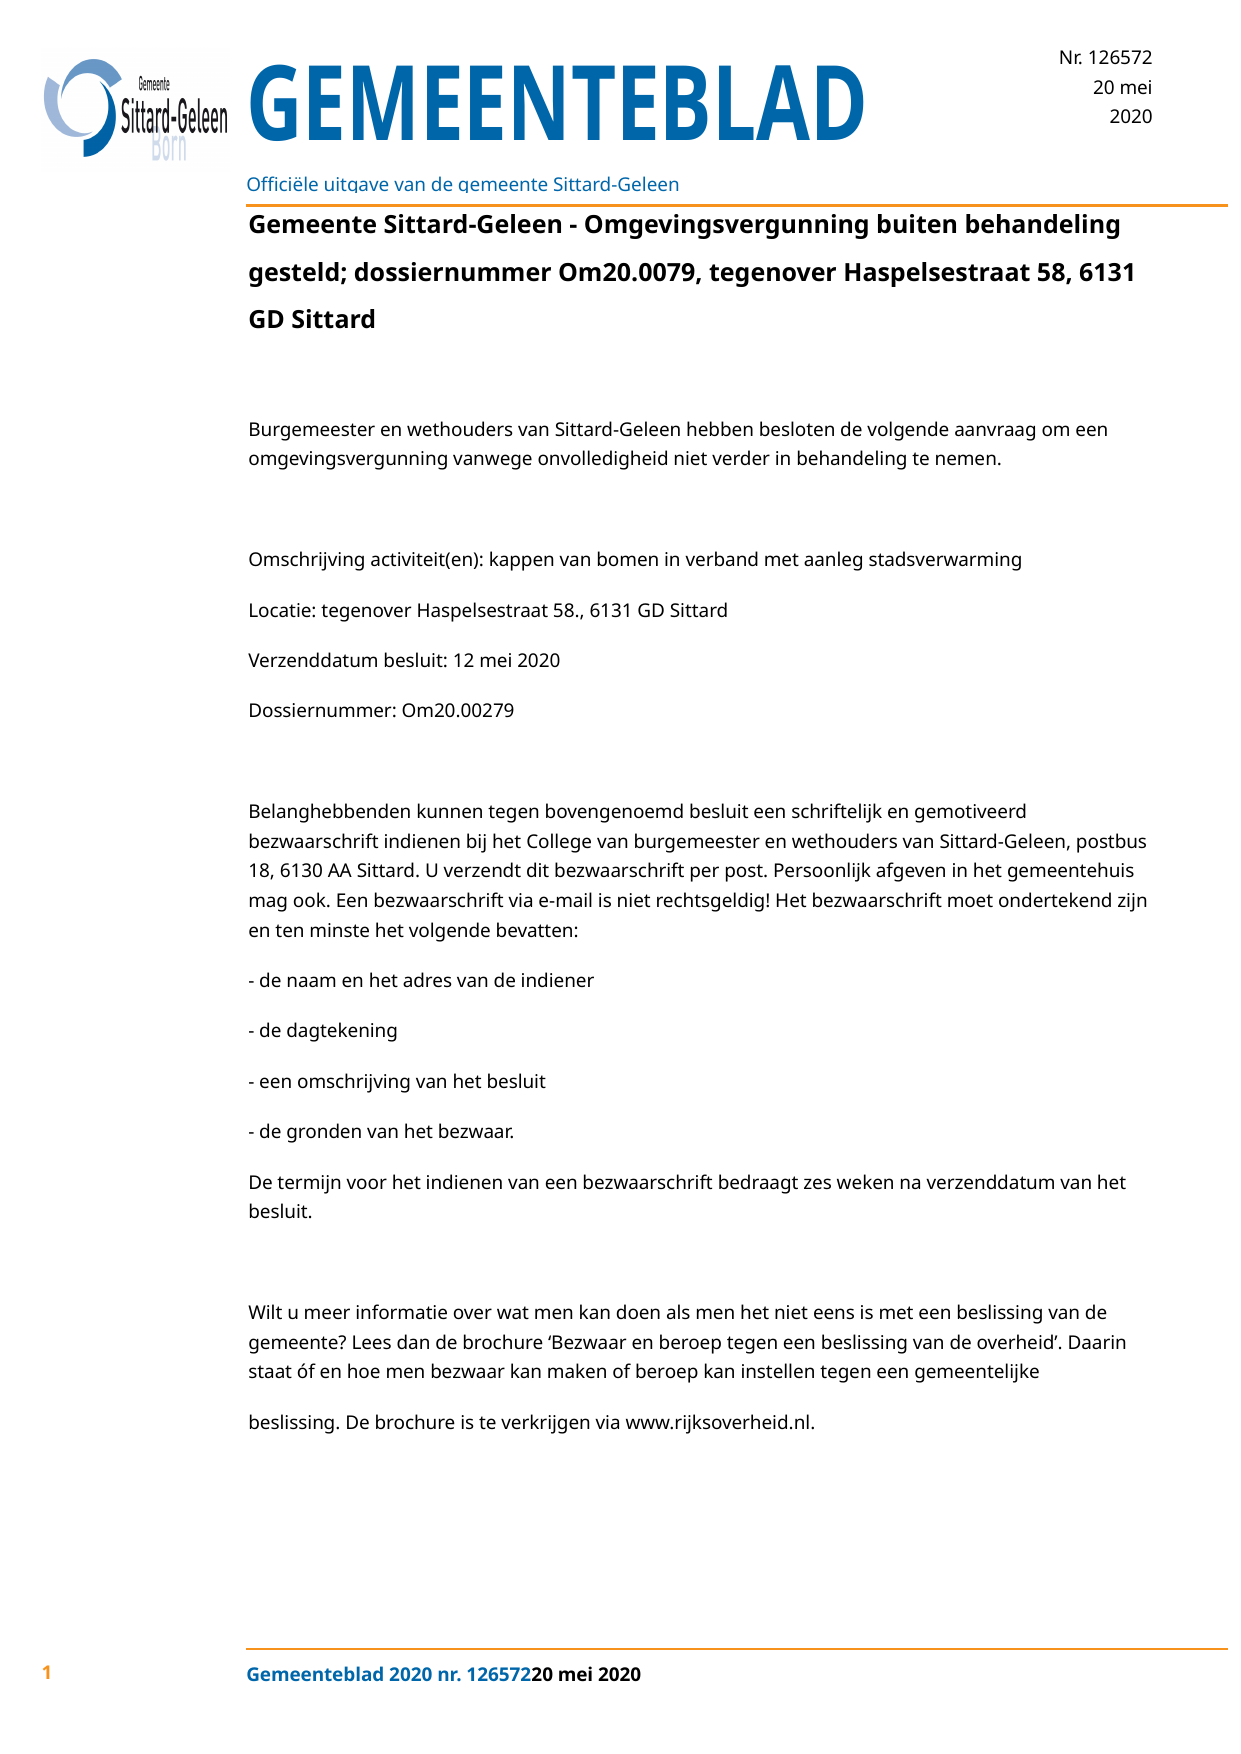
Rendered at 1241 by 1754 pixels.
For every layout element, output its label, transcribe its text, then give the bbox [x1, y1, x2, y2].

text Gemeente Sittard-Geleen - Omgevingsvergunning buiten behandeling gesteld; dossiernummer Om20.0079, tegenover Haspelsestraat 58, 6131 GD Sittard [248, 207, 1152, 336]
text beslissing. De brochure is te verkrijgen via www.rijksoverheid.nl. [248, 1409, 1152, 1434]
text Wilt u meer informatie over wat men kan doen als men het niet eens is met een beslissing van de gemeente? Lees dan de brochure ‘Bezwaar en beroep tegen een beslissing van de overheid’. Daarin staat óf en hoe men bezwaar kan maken of beroep kan instellen tegen een gemeentelijke [248, 1299, 1152, 1384]
picture [41, 47, 231, 172]
text Verzenddatum besluit: 12 mei 2020 [248, 647, 1152, 673]
text Burgemeester en wethouders van Sittard-Geleen hebben besloten de volgende aanvraag om een omgevingsvergunning vanwege onvolledigheid niet verder in behandeling te nemen. [248, 416, 1152, 471]
text - een omschrijving van het besluit [248, 1068, 1152, 1094]
text - de gronden van het bezwaar. [248, 1118, 1152, 1144]
text - de naam en het adres van de indiener [248, 967, 1152, 993]
text Locatie: tegenover Haspelsestraat 58., 6131 GD Sittard [248, 597, 1152, 622]
text Omschrijving activiteit(en): kappen van bomen in verband met aanleg stadsverwarming [248, 546, 1152, 572]
text De termijn voor het indienen van een bezwaarschrift bedraagt zes weken na verzenddatum van het besluit. [248, 1169, 1152, 1224]
text - de dagtekening [248, 1018, 1152, 1043]
text Dossiernummer: Om20.00279 [248, 698, 1152, 723]
text Belanghebbenden kunnen tegen bovengenoemd besluit een schriftelijk en gemotiveerd bezwaarschrift indienen bij het College van burgemeester en wethouders van Sittard-Geleen, postbus 18, 6130 AA Sittard. U verzendt dit bezwaarschrift per post. Persoonlijk afgeven in het gemeentehuis mag ook. Een bezwaarschrift via e-mail is niet rechtsgeldig! Het bezwaarschrift moet ondertekend zijn en ten minste het volgende bevatten: [248, 798, 1152, 942]
